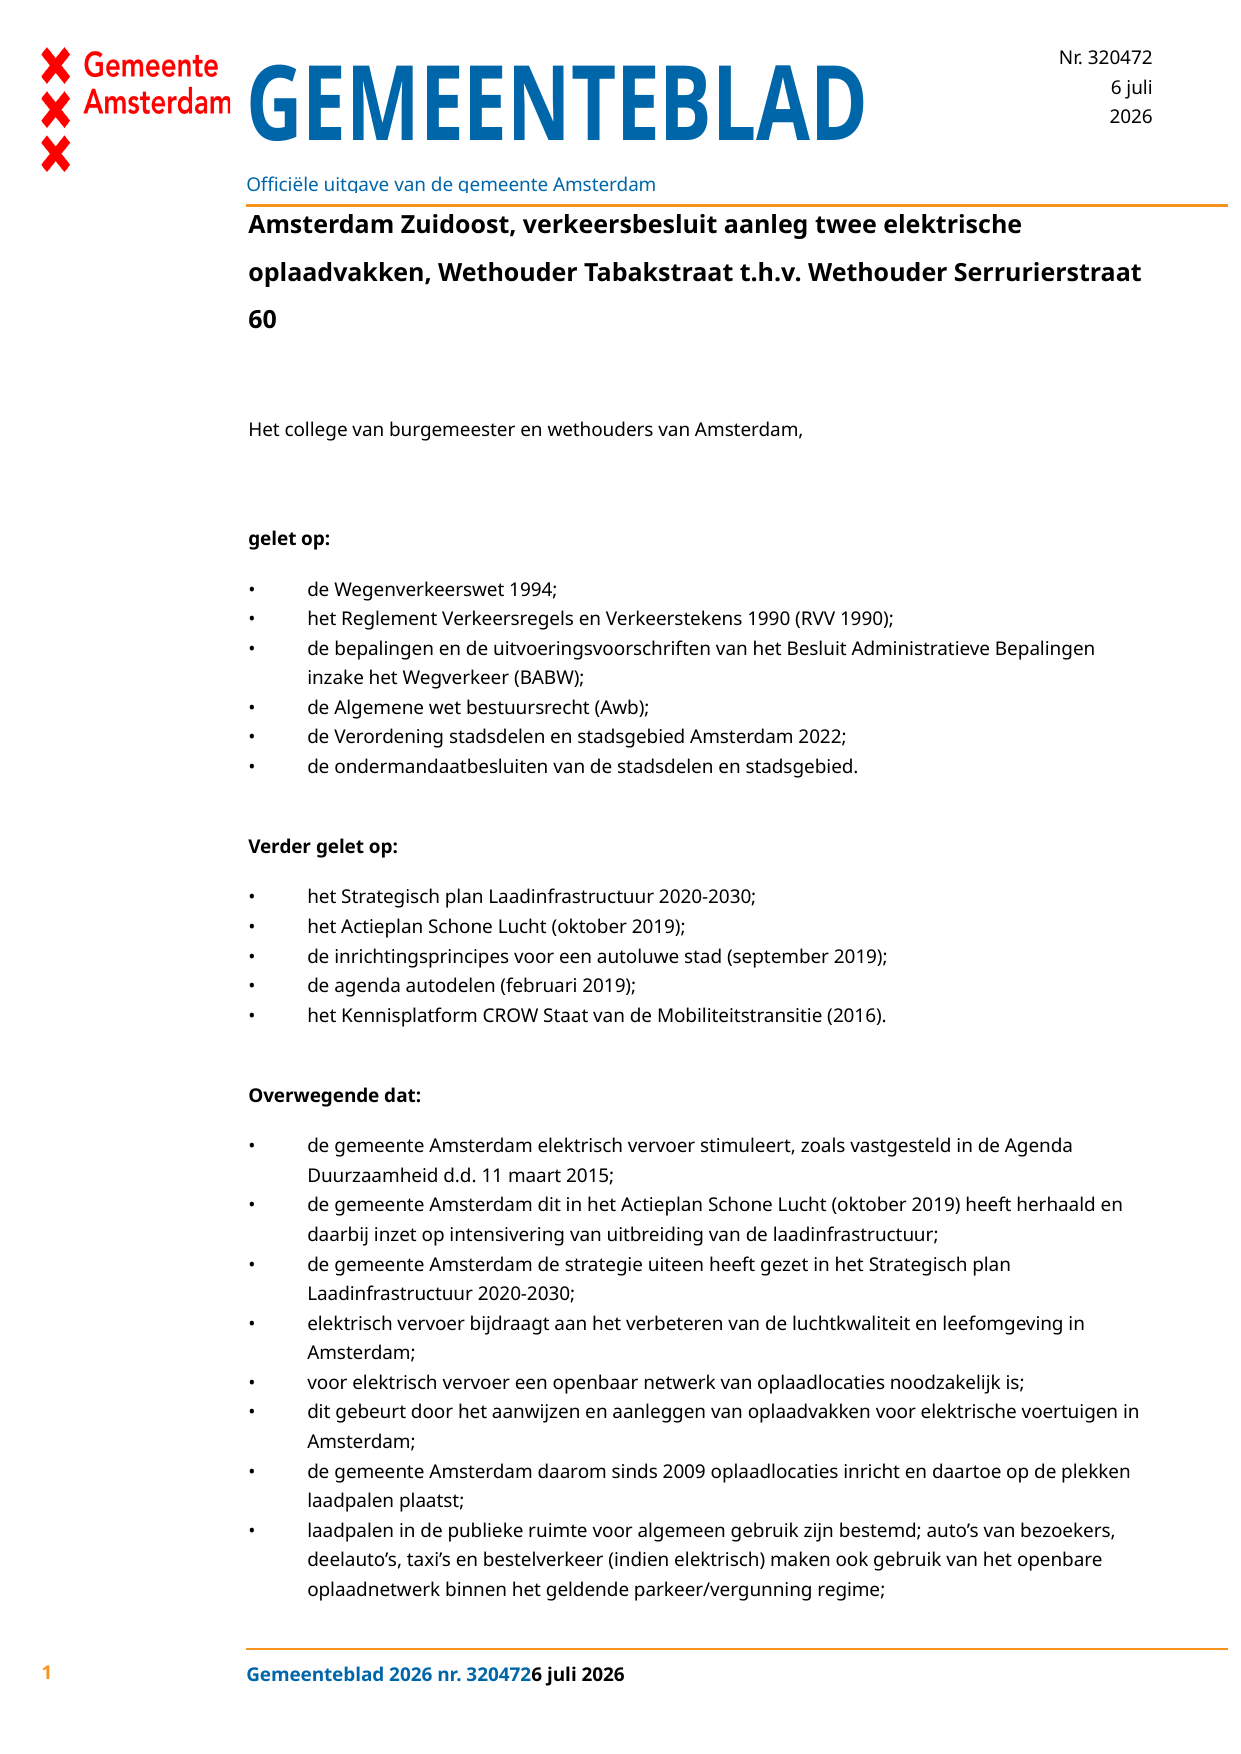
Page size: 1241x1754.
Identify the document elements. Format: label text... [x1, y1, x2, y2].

list het Actieplan Schone Lucht (oktober 2019); [248, 913, 1152, 939]
text gelet op: [248, 525, 1152, 551]
list het Kennisplatform CROW Staat van de Mobiliteitstransitie (2016). [248, 1002, 1152, 1028]
text Het college van burgemeester en wethouders van Amsterdam, [248, 416, 1152, 442]
list de agenda autodelen (februari 2019); [248, 972, 1152, 998]
list de bepalingen en de uitvoeringsvoorschriften van het Besluit Administratieve Bepalingen inzake het Wegverkeer (BABW); [248, 635, 1152, 690]
list de Algemene wet bestuursrecht (Awb); [248, 694, 1152, 720]
list de gemeente Amsterdam elektrisch vervoer stimuleert, zoals vastgesteld in de Agenda Duurzaamheid d.d. 11 maart 2015; [248, 1132, 1152, 1188]
text Overwegende dat: [248, 1082, 1152, 1108]
picture [41, 47, 231, 172]
list het Strategisch plan Laadinfrastructuur 2020-2030; [248, 884, 1152, 909]
text Verder gelet op: [248, 833, 1152, 859]
list de ondermandaatbesluiten van de stadsdelen en stadsgebied. [248, 753, 1152, 779]
list de gemeente Amsterdam daarom sinds 2009 oplaadlocaties inricht en daartoe op de plekken laadpalen plaatst; [248, 1458, 1152, 1513]
list de gemeente Amsterdam dit in het Actieplan Schone Lucht (oktober 2019) heeft herhaald en daarbij inzet op intensivering van uitbreiding van de laadinfrastructuur; [248, 1192, 1152, 1247]
list dit gebeurt door het aanwijzen en aanleggen van oplaadvakken voor elektrische voertuigen in Amsterdam; [248, 1399, 1152, 1454]
list de gemeente Amsterdam de strategie uiteen heeft gezet in het Strategisch plan Laadinfrastructuur 2020-2030; [248, 1251, 1152, 1306]
list de Verordening stadsdelen en stadsgebied Amsterdam 2022; [248, 724, 1152, 749]
list de Wegenverkeerswet 1994; [248, 576, 1152, 602]
list de inrichtingsprincipes voor een autoluwe stad (september 2019); [248, 943, 1152, 969]
list elektrisch vervoer bijdraagt aan het verbeteren van de luchtkwaliteit en leefomgeving in Amsterdam; [248, 1310, 1152, 1365]
list laadpalen in de publieke ruimte voor algemeen gebruik zijn bestemd; auto’s van bezoekers, deelauto’s, taxi’s en bestelverkeer (indien elektrisch) maken ook gebruik van het openbare oplaadnetwerk binnen het geldende parkeer/vergunning regime; [248, 1517, 1152, 1602]
list voor elektrisch vervoer een openbaar netwerk van oplaadlocaties noodzakelijk is; [248, 1369, 1152, 1395]
text Amsterdam Zuidoost, verkeersbesluit aanleg twee elektrische oplaadvakken, Wethouder Tabakstraat t.h.v. Wethouder Serrurierstraat 60 [248, 207, 1152, 336]
list het Reglement Verkeersregels en Verkeerstekens 1990 (RVV 1990); [248, 605, 1152, 631]
